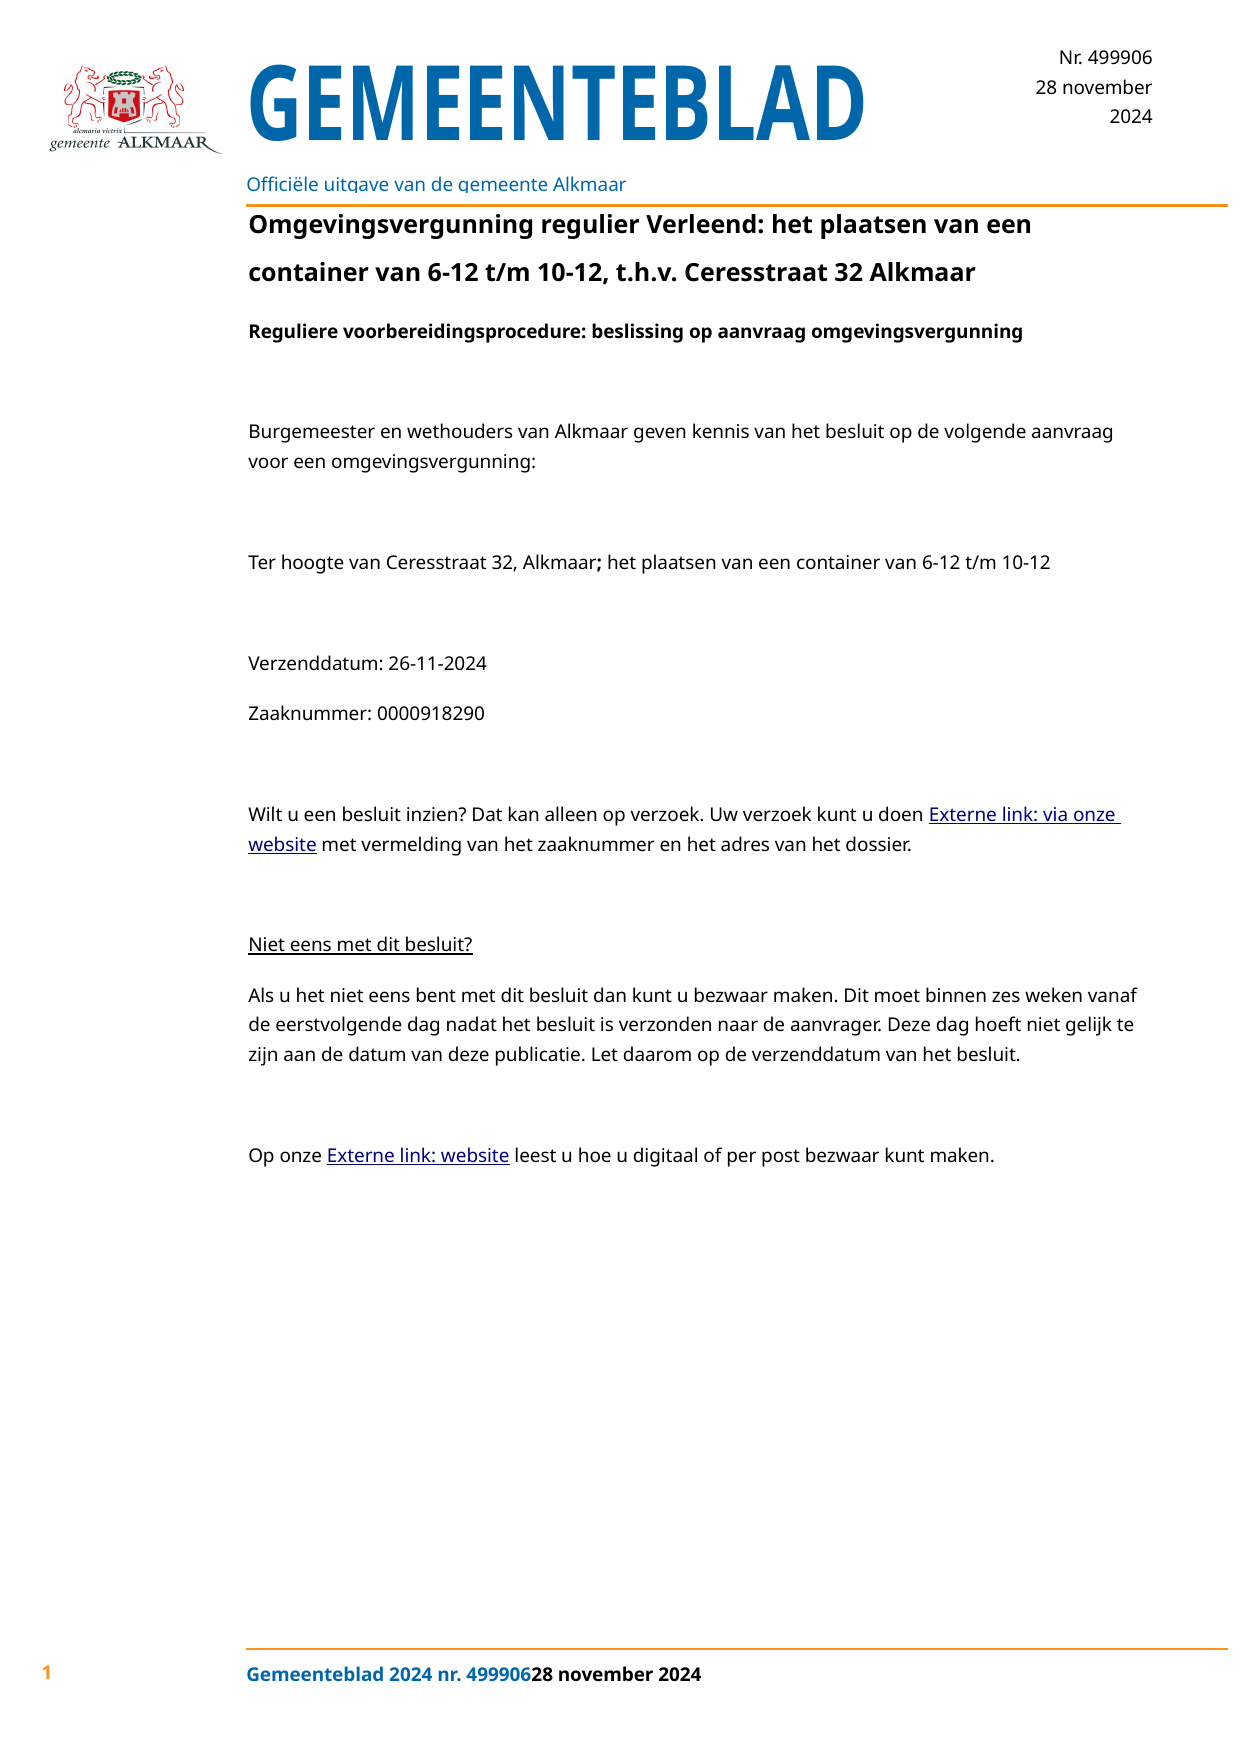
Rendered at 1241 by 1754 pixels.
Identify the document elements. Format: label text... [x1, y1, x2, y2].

text Niet eens met dit besluit? [248, 932, 1152, 957]
text Als u het niet eens bent met dit besluit dan kunt u bezwaar maken. Dit moet binnen zes weken vanaf de eerstvolgende dag nadat het besluit is verzonden naar de aanvrager. Deze dag hoeft niet gelijk te zijn aan de datum van deze publicatie. Let daarom op de verzenddatum van het besluit. [248, 982, 1152, 1067]
picture [41, 47, 231, 172]
text Verzenddatum: 26-11-2024 [248, 650, 1152, 676]
text Reguliere voorbereidingsprocedure: beslissing op aanvraag omgevingsvergunning [248, 318, 1152, 344]
text Wilt u een besluit inzien? Dat kan alleen op verzoek. Uw verzoek kunt u doen Externe link: via onze website met vermelding van het zaaknummer en het adres van het dossier. [248, 801, 1152, 857]
text Ter hoogte van Ceresstraat 32, Alkmaar; het plaatsen van een container van 6-12 t/m 10-12 [248, 549, 1152, 575]
text Op onze Externe link: website leest u hoe u digitaal of per post bezwaar kunt maken. [248, 1142, 1152, 1168]
text Zaaknummer: 0000918290 [248, 700, 1152, 726]
text Burgemeester en wethouders van Alkmaar geven kennis van het besluit op de volgende aanvraag voor een omgevingsvergunning: [248, 419, 1152, 474]
text Omgevingsvergunning regulier Verleend: het plaatsen van een container van 6-12 t/m 10-12, t.h.v. Ceresstraat 32 Alkmaar [248, 207, 1152, 288]
